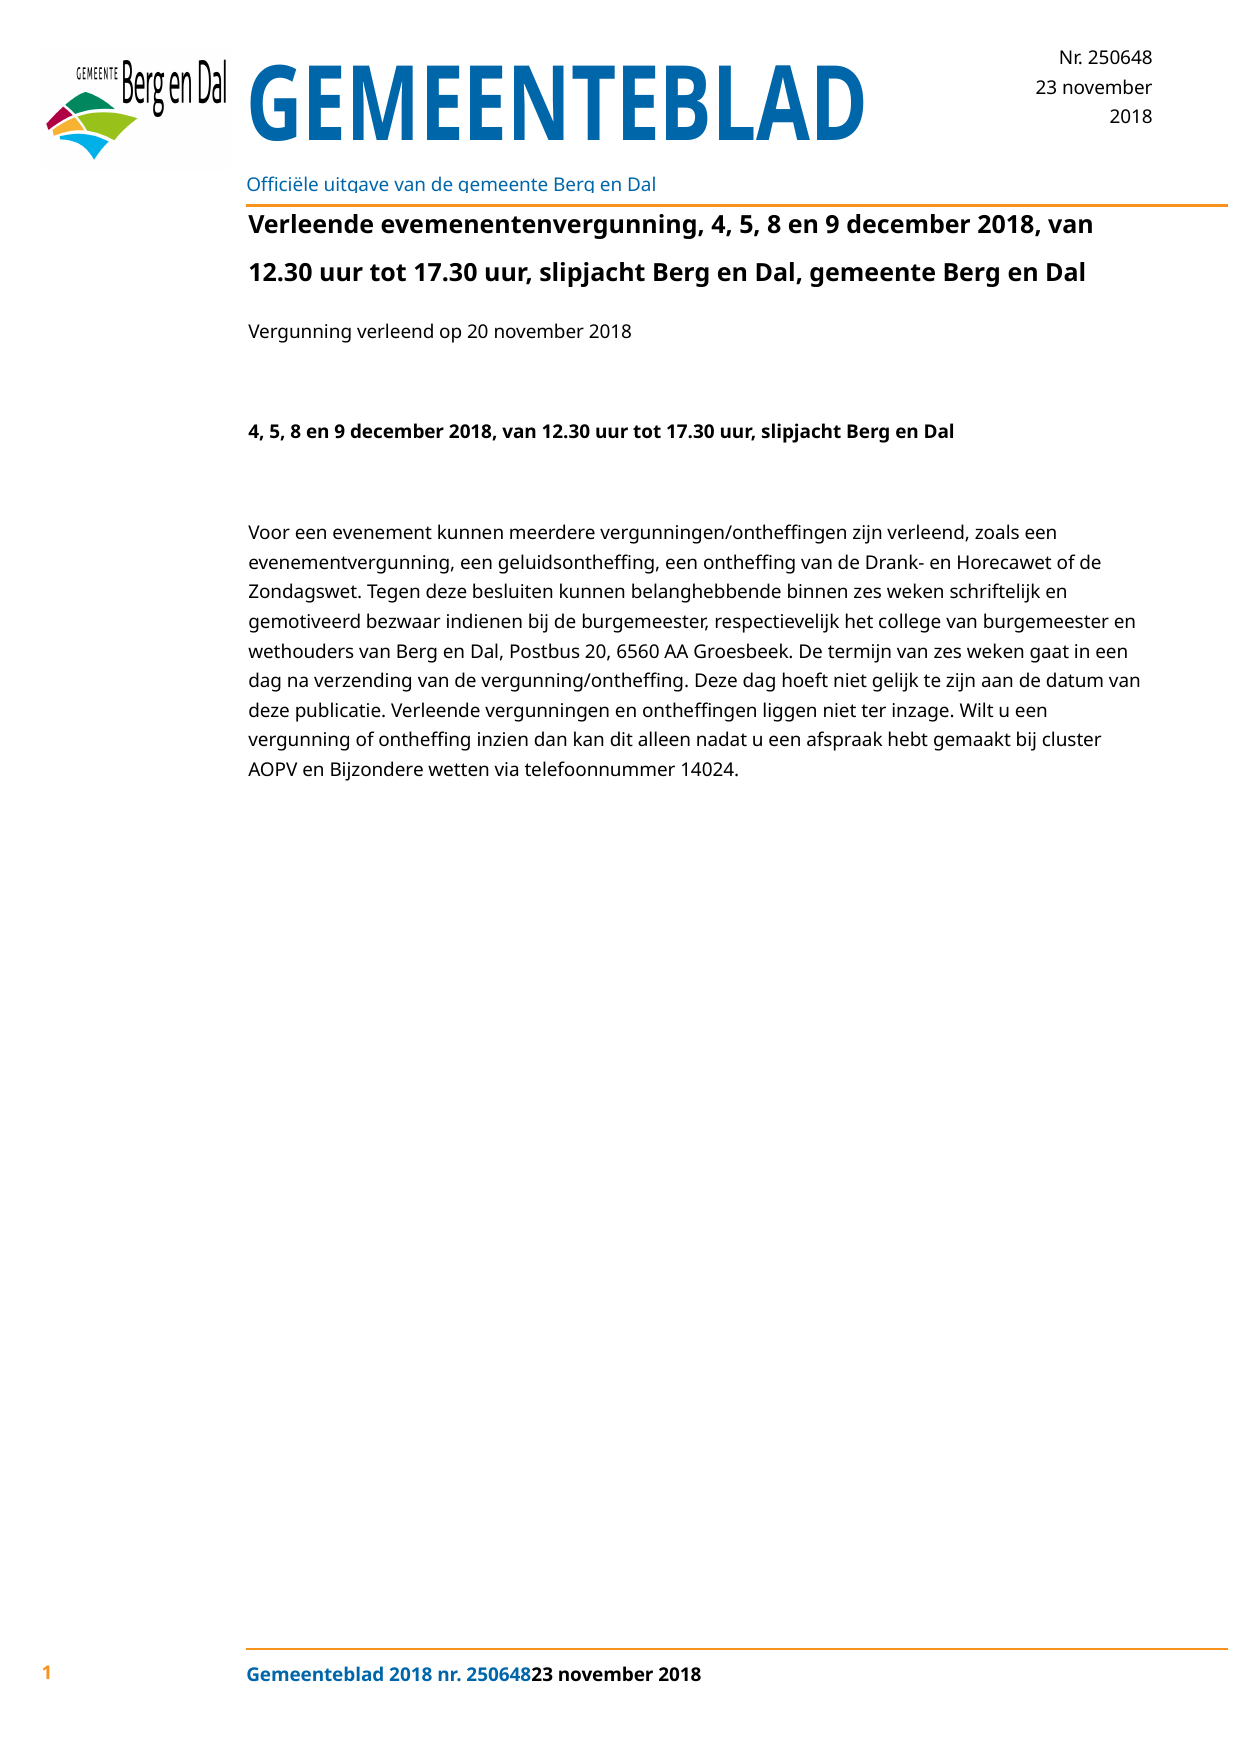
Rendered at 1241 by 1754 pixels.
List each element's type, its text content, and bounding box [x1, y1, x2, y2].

text Verleende evemenentenvergunning, 4, 5, 8 en 9 december 2018, van 12.30 uur tot 17.30 uur, slipjacht Berg en Dal, gemeente Berg en Dal [248, 207, 1152, 288]
text Voor een evenement kunnen meerdere vergunningen/ontheffingen zijn verleend, zoals een evenementvergunning, een geluidsontheffing, een ontheffing van de Drank- en Horecawet of de Zondagswet. Tegen deze besluiten kunnen belanghebbende binnen zes weken schriftelijk en gemotiveerd bezwaar indienen bij de burgemeester, respectievelijk het college van burgemeester en wethouders van Berg en Dal, Postbus 20, 6560 AA Groesbeek. De termijn van zes weken gaat in een dag na verzending van de vergunning/ontheffing. Deze dag hoeft niet gelijk te zijn aan de datum van deze publicatie. Verleende vergunningen en ontheffingen liggen niet ter inzage. Wilt u een vergunning of ontheffing inzien dan kan dit alleen nadat u een afspraak hebt gemaakt bij cluster AOPV en Bijzondere wetten via telefoonnummer 14024. [248, 519, 1152, 782]
text 4, 5, 8 en 9 december 2018, van 12.30 uur tot 17.30 uur, slipjacht Berg en Dal [248, 419, 1152, 444]
text Vergunning verleend op 20 november 2018 [248, 318, 1152, 344]
picture [41, 47, 231, 172]
